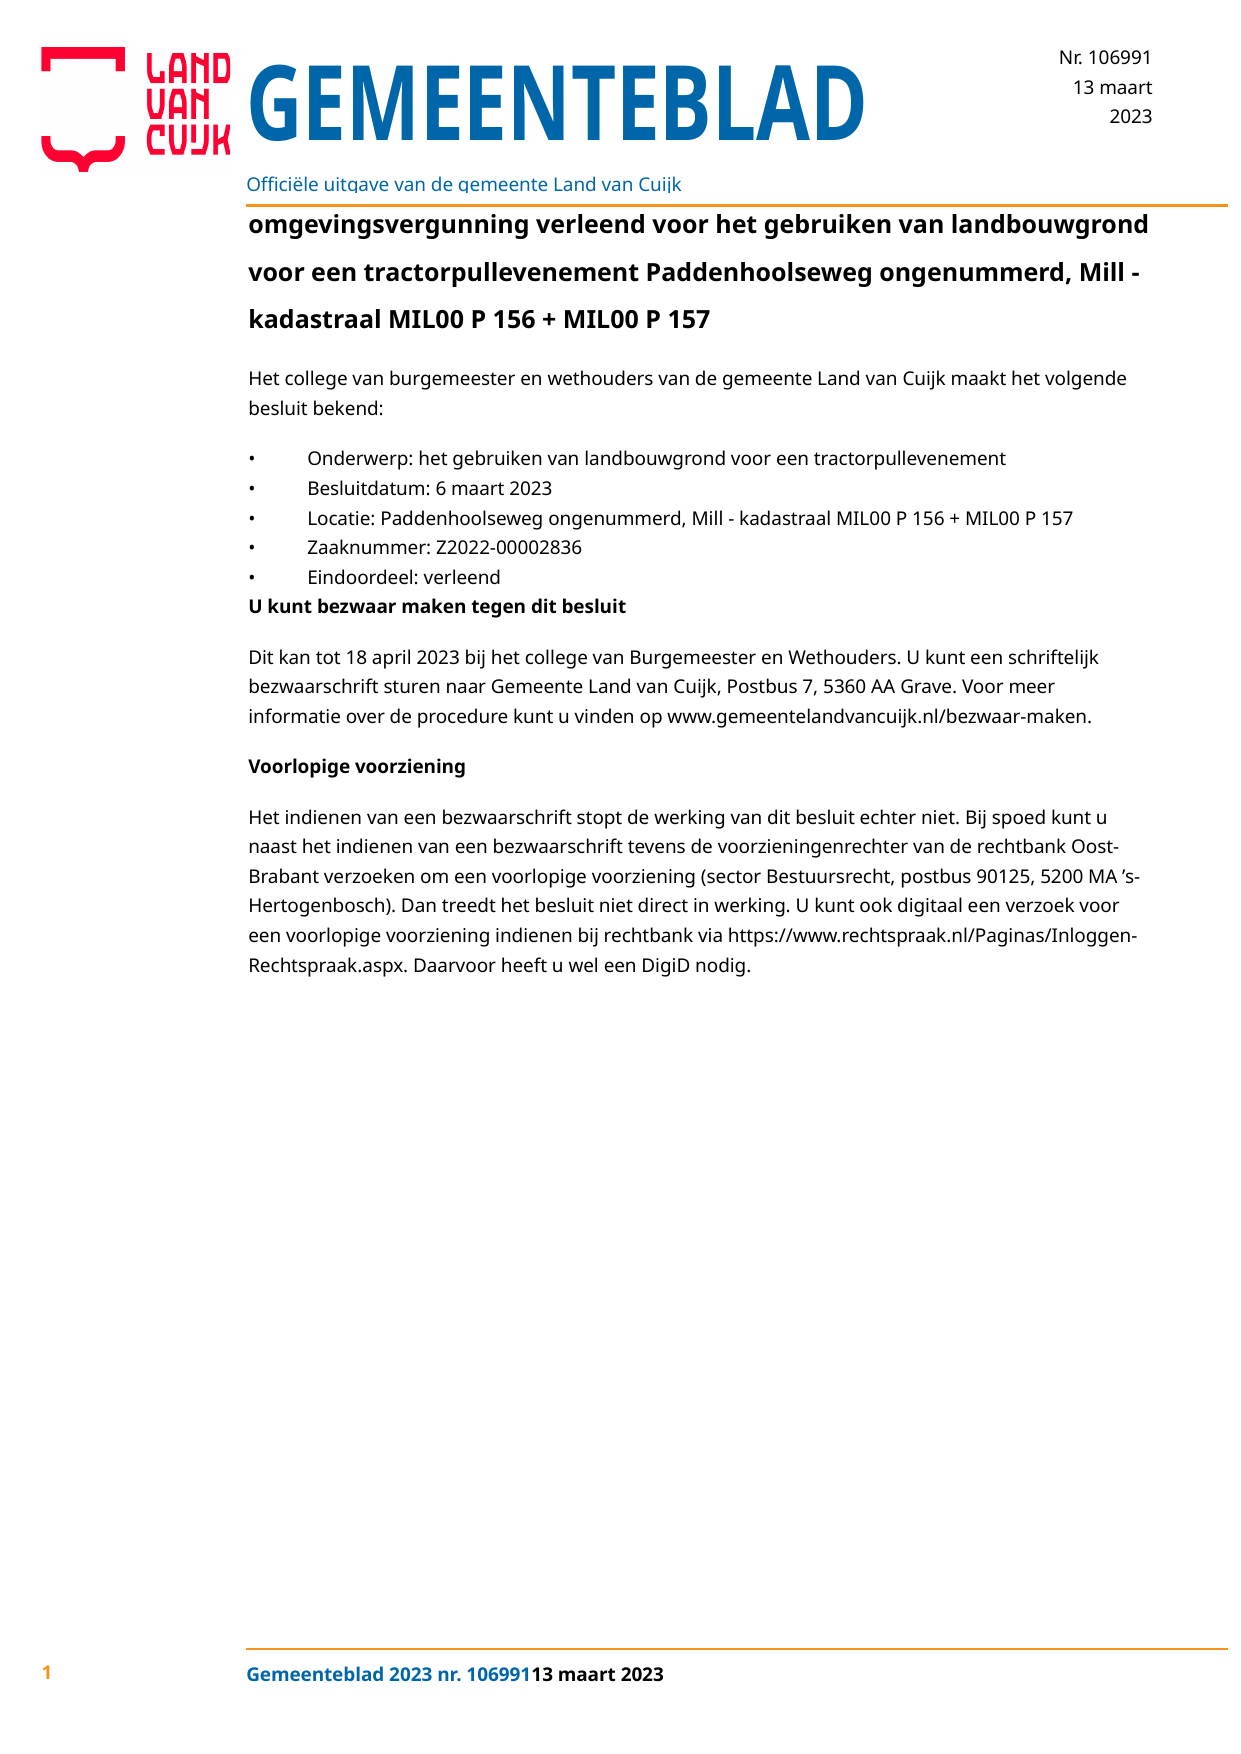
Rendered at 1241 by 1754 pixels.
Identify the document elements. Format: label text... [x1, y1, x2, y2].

list Onderwerp: het gebruiken van landbouwgrond voor een tractorpullevenement [248, 446, 1152, 471]
text omgevingsvergunning verleend voor het gebruiken van landbouwgrond voor een tractorpullevenement Paddenhoolseweg ongenummerd, Mill - kadastraal MIL00 P 156 + MIL00 P 157 [248, 207, 1152, 336]
text U kunt bezwaar maken tegen dit besluit [248, 593, 1152, 619]
text Dit kan tot 18 april 2023 bij het college van Burgemeester en Wethouders. U kunt een schriftelijk bezwaarschrift sturen naar Gemeente Land van Cuijk, Postbus 7, 5360 AA Grave. Voor meer informatie over de procedure kunt u vinden op www.gemeentelandvancuijk.nl/bezwaar-maken. [248, 644, 1152, 729]
text Het college van burgemeester en wethouders van de gemeente Land van Cuijk maakt het volgende besluit bekend: [248, 366, 1152, 421]
text Het indienen van een bezwaarschrift stopt de werking van dit besluit echter niet. Bij spoed kunt u naast het indienen van een bezwaarschrift tevens de voorzieningenrechter van de rechtbank Oost-Brabant verzoeken om een voorlopige voorziening (sector Bestuursrecht, postbus 90125, 5200 MA ’s-Hertogenbosch). Dan treedt het besluit niet direct in werking. U kunt ook digitaal een verzoek voor een voorlopige voorziening indienen bij rechtbank via https://www.rechtspraak.nl/Paginas/Inloggen-Rechtspraak.aspx. Daarvoor heeft u wel een DigiD nodig. [248, 804, 1152, 977]
text Voorlopige voorziening [248, 753, 1152, 779]
picture [41, 47, 231, 172]
list Besluitdatum: 6 maart 2023 [248, 475, 1152, 501]
list Zaaknummer: Z2022-00002836 [248, 534, 1152, 560]
list Locatie: Paddenhoolseweg ongenummerd, Mill - kadastraal MIL00 P 156 + MIL00 P 157 [248, 505, 1152, 530]
list Eindoordeel: verleend [248, 564, 1152, 589]
